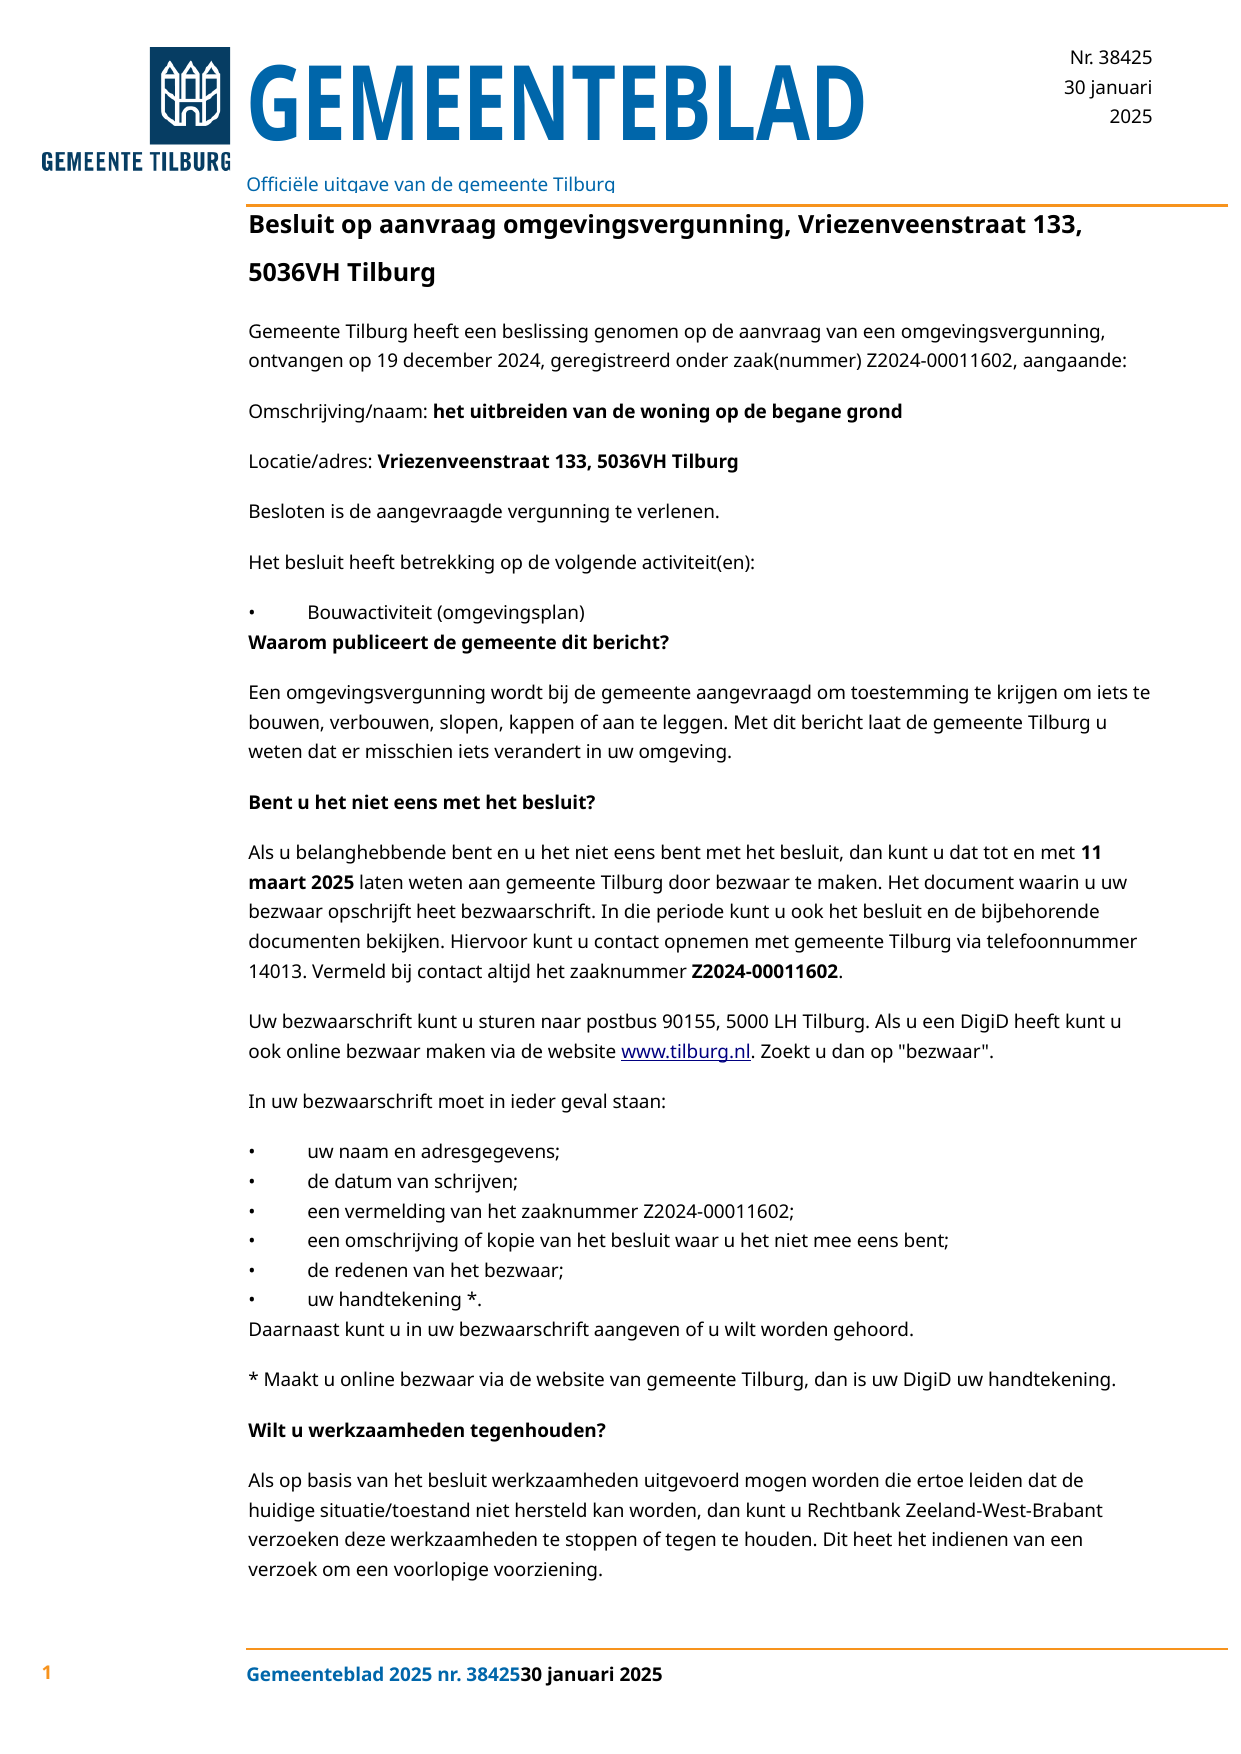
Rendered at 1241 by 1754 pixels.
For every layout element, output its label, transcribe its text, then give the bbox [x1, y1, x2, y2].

text Uw bezwaarschrift kunt u sturen naar postbus 90155, 5000 LH Tilburg. Als u een DigiD heeft kunt u ook online bezwaar maken via de website www.tilburg.nl. Zoekt u dan op "bezwaar". [248, 1008, 1152, 1064]
text Gemeente Tilburg heeft een beslissing genomen op de aanvraag van een omgevingsvergunning, ontvangen op 19 december 2024, geregistreerd onder zaak(nummer) Z2024-00011602, aangaande: [248, 318, 1152, 373]
list Bouwactiviteit (omgevingsplan) [248, 599, 1152, 625]
text Het besluit heeft betrekking op de volgende activiteit(en): [248, 549, 1152, 575]
text Besloten is de aangevraagde vergunning te verlenen. [248, 499, 1152, 524]
text Een omgevingsvergunning wordt bij de gemeente aangevraagd om toestemming te krijgen om iets te bouwen, verbouwen, slopen, kappen of aan te leggen. Met dit bericht laat de gemeente Tilburg u weten dat er misschien iets verandert in uw omgeving. [248, 679, 1152, 764]
list een vermelding van het zaaknummer Z2024-00011602; [248, 1198, 1152, 1224]
text Als u belanghebbende bent en u het niet eens bent met het besluit, dan kunt u dat tot en met 11 maart 2025 laten weten aan gemeente Tilburg door bezwaar te maken. Het document waarin u uw bezwaar opschrijft heet bezwaarschrift. In die periode kunt u ook het besluit en de bijbehorende documenten bekijken. Hiervoor kunt u contact opnemen met gemeente Tilburg via telefoonnummer 14013. Vermeld bij contact altijd het zaaknummer Z2024-00011602. [248, 839, 1152, 984]
text Waarom publiceert de gemeente dit bericht? [248, 629, 1152, 655]
text Locatie/adres: Vriezenveenstraat 133, 5036VH Tilburg [248, 448, 1152, 474]
text Besluit op aanvraag omgevingsvergunning, Vriezenveenstraat 133, 5036VH Tilburg [248, 207, 1152, 288]
list uw naam en adresgegevens; [248, 1139, 1152, 1164]
text In uw bezwaarschrift moet in ieder geval staan: [248, 1088, 1152, 1114]
list een omschrijving of kopie van het besluit waar u het niet mee eens bent; [248, 1227, 1152, 1253]
text * Maakt u online bezwaar via de website van gemeente Tilburg, dan is uw DigiD uw handtekening. [248, 1367, 1152, 1392]
text Wilt u werkzaamheden tegenhouden? [248, 1417, 1152, 1443]
picture [41, 47, 231, 172]
text Als op basis van het besluit werkzaamheden uitgevoerd mogen worden die ertoe leiden dat de huidige situatie/toestand niet hersteld kan worden, dan kunt u Rechtbank Zeeland-West-Brabant verzoeken deze werkzaamheden te stoppen of tegen te houden. Dit heet het indienen van een verzoek om een voorlopige voorziening. [248, 1467, 1152, 1582]
text Daarnaast kunt u in uw bezwaarschrift aangeven of u wilt worden gehoord. [248, 1316, 1152, 1342]
list uw handtekening *. [248, 1287, 1152, 1312]
list de redenen van het bezwaar; [248, 1257, 1152, 1283]
text Bent u het niet eens met het besluit? [248, 789, 1152, 815]
text Omschrijving/naam: het uitbreiden van de woning op de begane grond [248, 398, 1152, 424]
list de datum van schrijven; [248, 1168, 1152, 1194]
